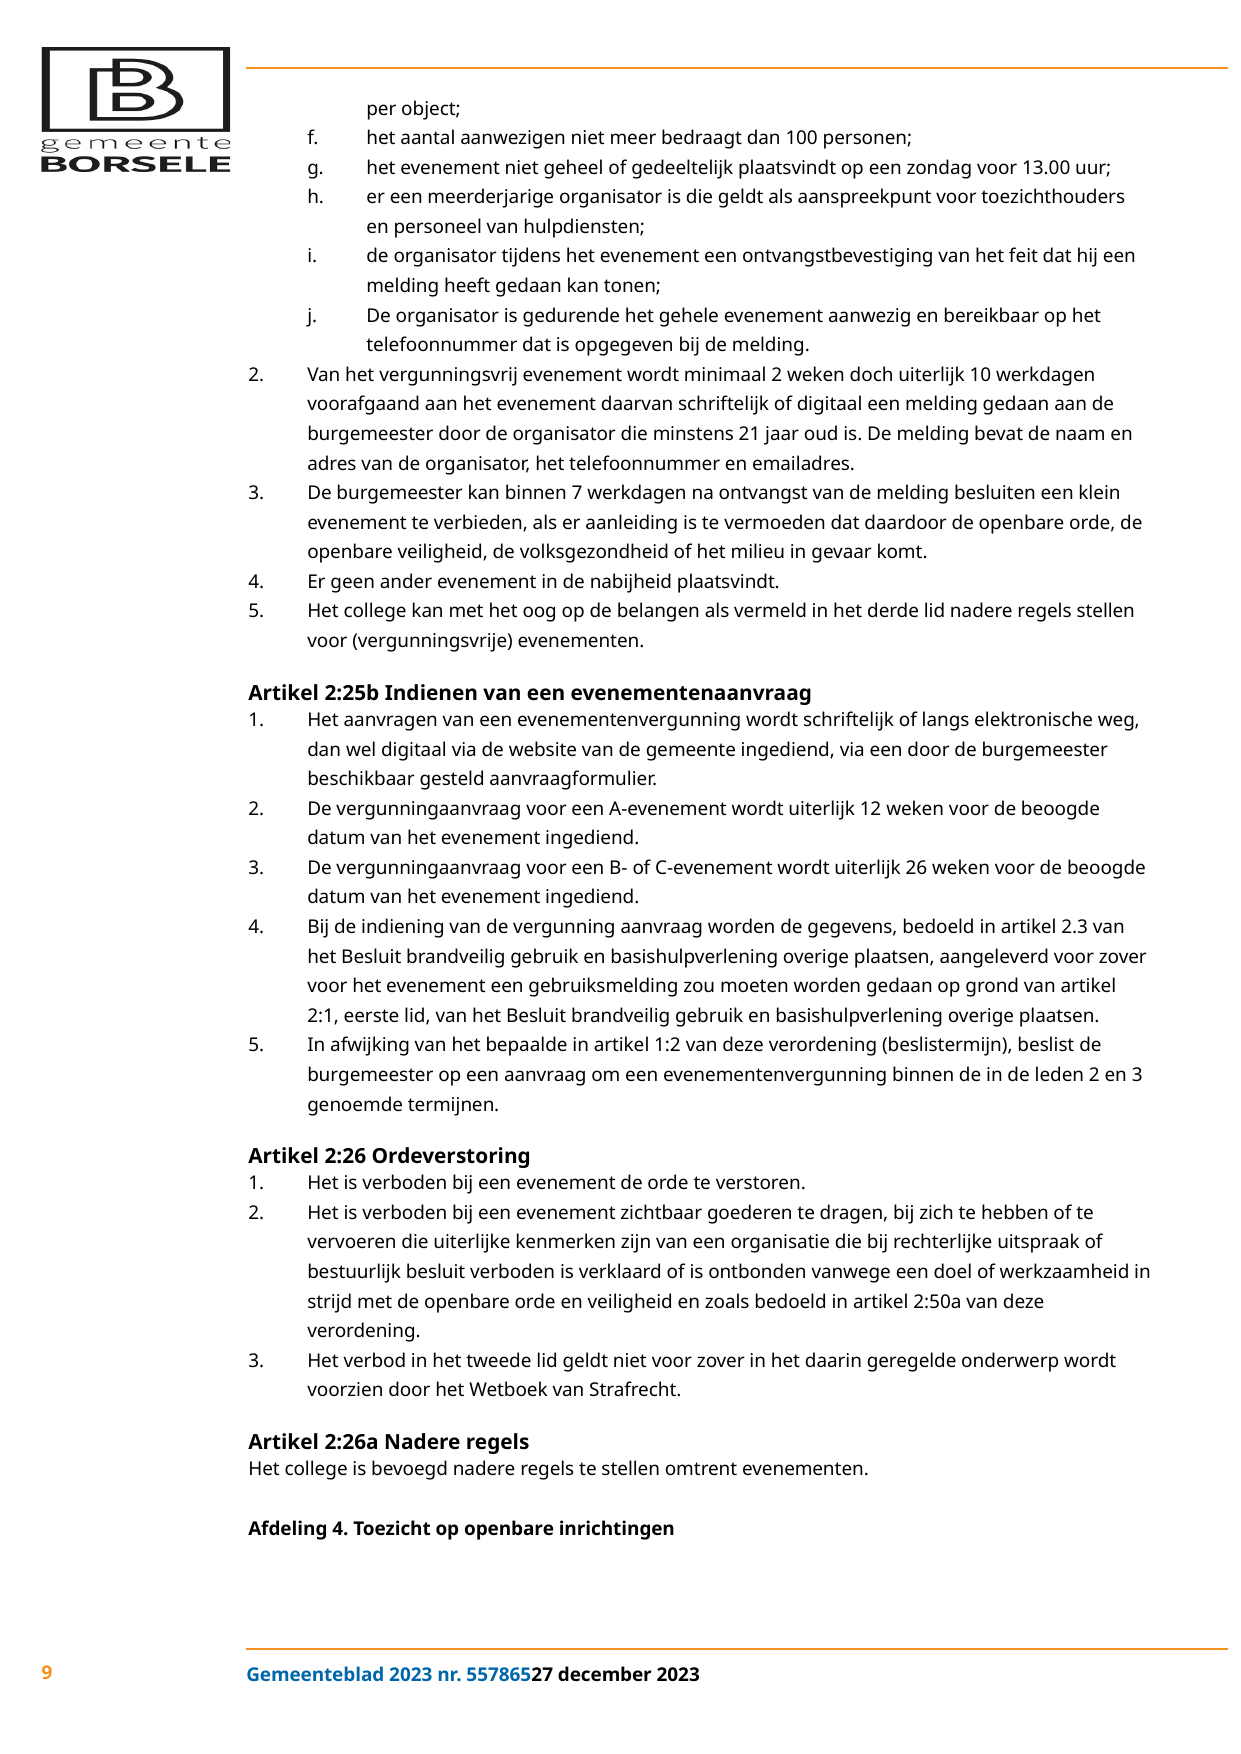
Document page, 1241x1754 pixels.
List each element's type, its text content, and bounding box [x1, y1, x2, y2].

list De burgemeester kan binnen 7 werkdagen na ontvangst van de melding besluiten een klein evenement te verbieden, als er aanleiding is te vermoeden dat daardoor de openbare orde, de openbare veiligheid, de volksgezondheid of het milieu in gevaar komt. [248, 479, 1152, 564]
list Het verbod in het tweede lid geldt niet voor zover in het daarin geregelde onderwerp wordt voorzien door het Wetboek van Strafrecht. [248, 1347, 1152, 1402]
text Afdeling 4. Toezicht op openbare inrichtingen [248, 1515, 1152, 1540]
list De vergunningaanvraag voor een A-evenement wordt uiterlijk 12 weken voor de beoogde datum van het evenement ingediend. [248, 795, 1152, 850]
text Artikel 2:25b Indienen van een evenementenaanvraag [248, 678, 1152, 706]
list Er geen ander evenement in de nabijheid plaatsvindt. [248, 568, 1152, 594]
list In afwijking van het bepaalde in artikel 1:2 van deze verordening (beslistermijn), beslist de burgemeester op een aanvraag om een evenementenvergunning binnen de in de leden 2 en 3 genoemde termijnen. [248, 1032, 1152, 1116]
picture [41, 47, 231, 172]
list Het is verboden bij een evenement zichtbaar goederen te dragen, bij zich te hebben of te vervoeren die uiterlijke kenmerken zijn van een organisatie die bij rechterlijke uitspraak of bestuurlijk besluit verboden is verklaard of is ontbonden vanwege een doel of werkzaamheid in strijd met de openbare orde en veiligheid en zoals bedoeld in artikel 2:50a van deze verordening. [248, 1199, 1152, 1343]
list er een meerderjarige organisator is die geldt als aanspreekpunt voor toezichthouders en personeel van hulpdiensten; [307, 183, 1152, 239]
list De vergunningaanvraag voor een B- of C-evenement wordt uiterlijk 26 weken voor de beoogde datum van het evenement ingediend. [248, 854, 1152, 909]
list de organisator tijdens het evenement een ontvangstbevestiging van het feit dat hij een melding heeft gedaan kan tonen; [307, 243, 1152, 298]
text Artikel 2:26 Ordeverstoring [248, 1141, 1152, 1169]
list het evenement niet geheel of gedeeltelijk plaatsvindt op een zondag voor 13.00 uur; [307, 154, 1152, 180]
list per object; [307, 95, 1152, 121]
list Het college kan met het oog op de belangen als vermeld in het derde lid nadere regels stellen voor (vergunningsvrije) evenementen. [248, 598, 1152, 653]
list Bij de indiening van de vergunning aanvraag worden de gegevens, bedoeld in artikel 2.3 van het Besluit brandveilig gebruik en basishulpverlening overige plaatsen, aangeleverd voor zover voor het evenement een gebruiksmelding zou moeten worden gedaan op grond van artikel 2:1, eerste lid, van het Besluit brandveilig gebruik en basishulpverlening overige plaatsen. [248, 913, 1152, 1028]
list De organisator is gedurende het gehele evenement aanwezig en bereikbaar op het telefoonnummer dat is opgegeven bij de melding. [307, 302, 1152, 357]
text Het college is bevoegd nadere regels te stellen omtrent evenementen. [248, 1456, 1152, 1481]
list het aantal aanwezigen niet meer bedraagt dan 100 personen; [307, 124, 1152, 150]
list Van het vergunningsvrij evenement wordt minimaal 2 weken doch uiterlijk 10 werkdagen voorafgaand aan het evenement daarvan schriftelijk of digitaal een melding gedaan aan de burgemeester door de organisator die minstens 21 jaar oud is. De melding bevat de naam en adres van de organisator, het telefoonnummer en emailadres. [248, 361, 1152, 476]
text Artikel 2:26a Nadere regels [248, 1427, 1152, 1456]
list Het is verboden bij een evenement de orde te verstoren. [248, 1169, 1152, 1195]
list Het aanvragen van een evenementenvergunning wordt schriftelijk of langs elektronische weg, dan wel digitaal via de website van de gemeente ingediend, via een door de burgemeester beschikbaar gesteld aanvraagformulier. [248, 706, 1152, 791]
